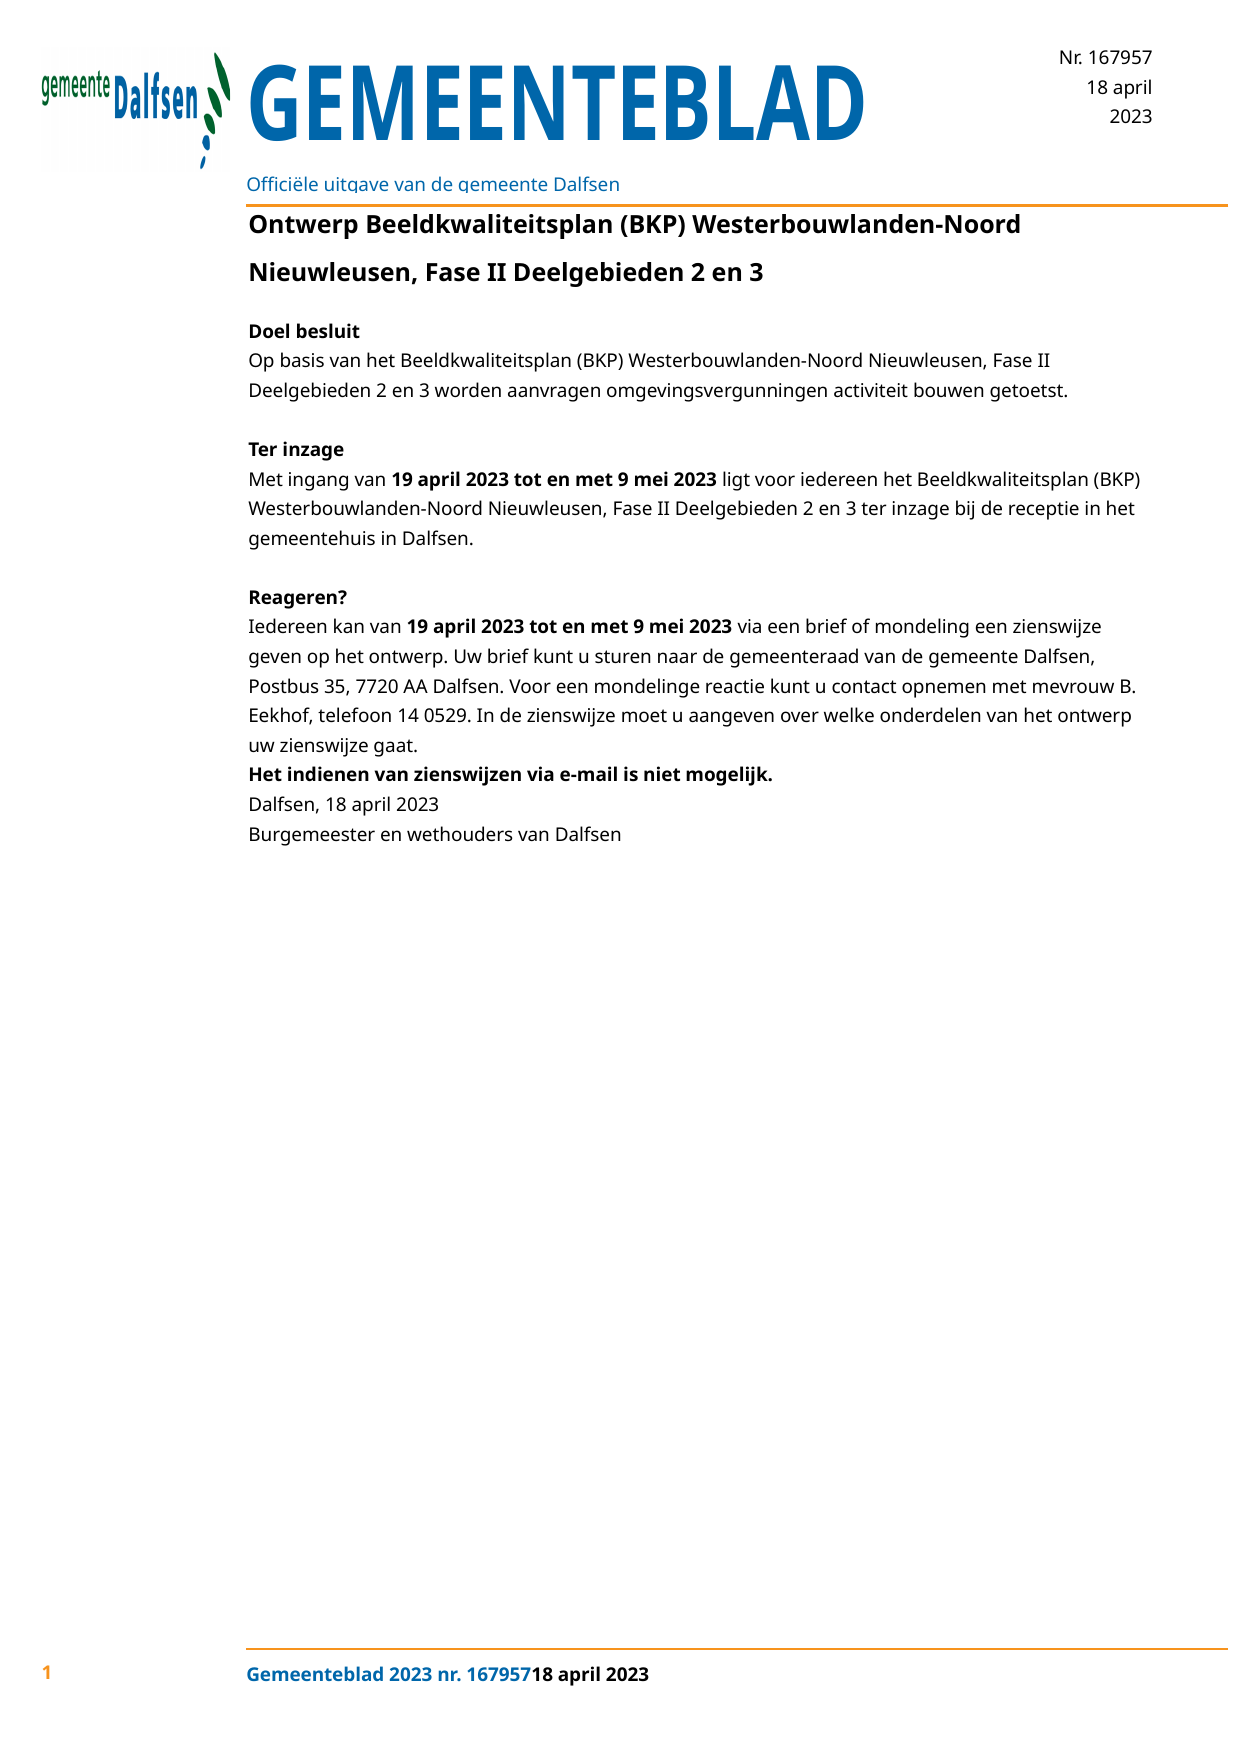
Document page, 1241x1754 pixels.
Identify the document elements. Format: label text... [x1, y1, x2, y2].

text Het indienen van zienswijzen via e-mail is niet mogelijk. [248, 762, 1152, 787]
text Ontwerp Beeldkwaliteitsplan (BKP) Westerbouwlanden-Noord Nieuwleusen, Fase II Deelgebieden 2 en 3 [248, 207, 1152, 288]
picture [41, 47, 231, 172]
text Ter inzage [248, 436, 1152, 462]
text Met ingang van 19 april 2023 tot en met 9 mei 2023 ligt voor iedereen het Beeldkwaliteitsplan (BKP) Westerbouwlanden-Noord Nieuwleusen, Fase II Deelgebieden 2 en 3 ter inzage bij de receptie in het gemeentehuis in Dalfsen. [248, 466, 1152, 551]
text Dalfsen, 18 april 2023 [248, 791, 1152, 817]
text Doel besluit [248, 318, 1152, 344]
text Reageren? [248, 584, 1152, 610]
text Iedereen kan van 19 april 2023 tot en met 9 mei 2023 via een brief of mondeling een zienswijze geven op het ontwerp. Uw brief kunt u sturen naar de gemeenteraad van de gemeente Dalfsen, Postbus 35, 7720 AA Dalfsen. Voor een mondelinge reactie kunt u contact opnemen met mevrouw B. Eekhof, telefoon 14 0529. In de zienswijze moet u aangeven over welke onderdelen van het ontwerp uw zienswijze gaat. [248, 614, 1152, 758]
text Burgemeester en wethouders van Dalfsen [248, 821, 1152, 847]
text Op basis van het Beeldkwaliteitsplan (BKP) Westerbouwlanden-Noord Nieuwleusen, Fase II Deelgebieden 2 en 3 worden aanvragen omgevingsvergunningen activiteit bouwen getoetst. [248, 347, 1152, 403]
